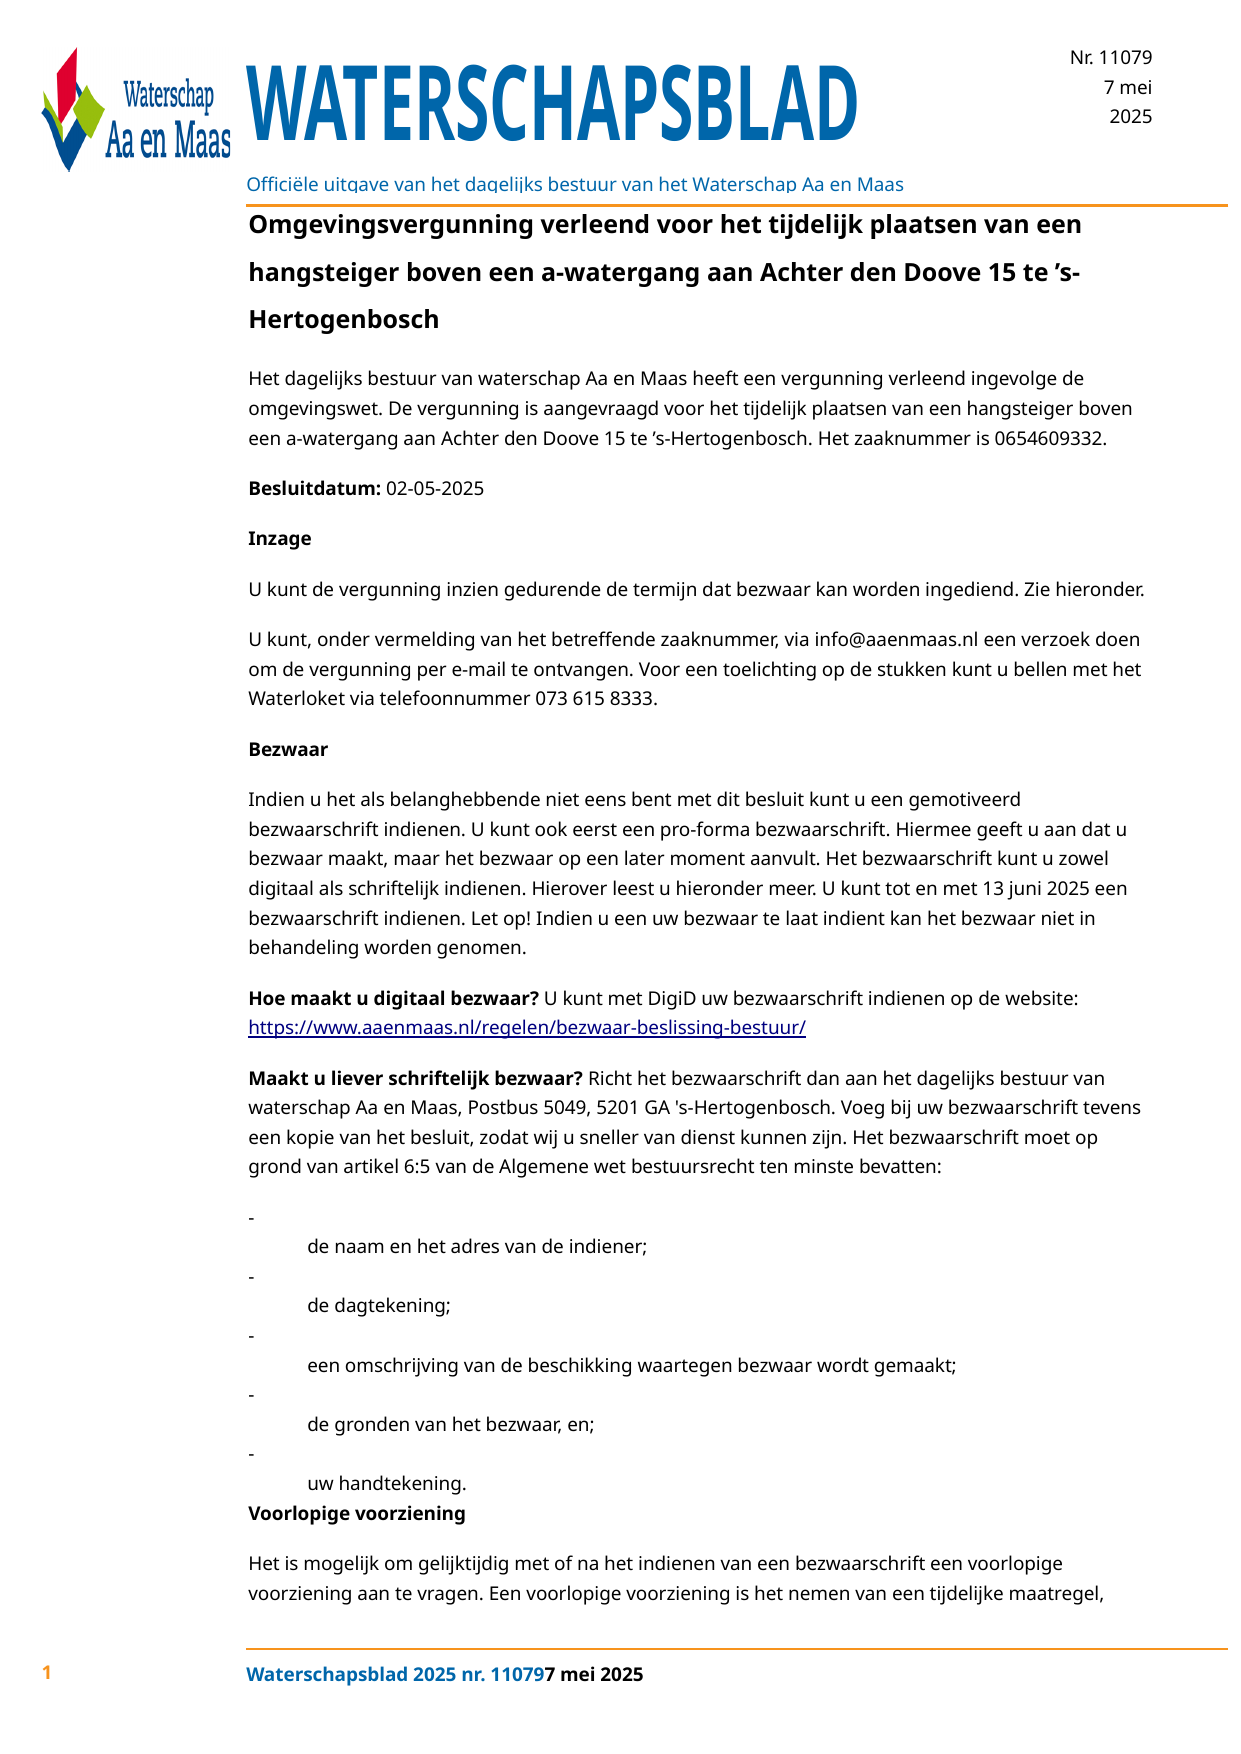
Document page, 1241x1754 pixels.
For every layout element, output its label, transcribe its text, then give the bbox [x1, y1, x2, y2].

text U kunt, onder vermelding van het betreffende zaaknummer, via info@aaenmaas.nl een verzoek doen om de vergunning per e-mail te ontvangen. Voor een toelichting op de stukken kunt u bellen met het Waterloket via telefoonnummer 073 615 8333. [248, 626, 1152, 711]
text Bezwaar [248, 736, 1152, 762]
text Inzage [248, 526, 1152, 551]
text Hoe maakt u digitaal bezwaar? U kunt met DigiD uw bezwaarschrift indienen op de website: https://www.aaenmaas.nl/regelen/bezwaar-beslissing-bestuur/ [248, 985, 1152, 1040]
list de naam en het adres van de indiener; [248, 1233, 1152, 1259]
text Maakt u liever schriftelijk bezwaar? Richt het bezwaarschrift dan aan het dagelijks bestuur van waterschap Aa en Maas, Postbus 5049, 5201 GA 's-Hertogenbosch. Voeg bij uw bezwaarschrift tevens een kopie van het besluit, zodat wij u sneller van dienst kunnen zijn. Het bezwaarschrift moet op grond van artikel 6:5 van de Algemene wet bestuursrecht ten minste bevatten: [248, 1065, 1152, 1179]
text Het dagelijks bestuur van waterschap Aa en Maas heeft een vergunning verleend ingevolge de omgevingswet. De vergunning is aangevraagd voor het tijdelijk plaatsen van een hangsteiger boven een a-watergang aan Achter den Doove 15 te ’s-Hertogenbosch. Het zaaknummer is 0654609332. [248, 366, 1152, 450]
text U kunt de vergunning inzien gedurende de termijn dat bezwaar kan worden ingediend. Zie hieronder. [248, 576, 1152, 602]
list uw handtekening. [248, 1470, 1152, 1496]
text Indien u het als belanghebbende niet eens bent met dit besluit kunt u een gemotiveerd bezwaarschrift indienen. U kunt ook eerst een pro-forma bezwaarschrift. Hiermee geeft u aan dat u bezwaar maakt, maar het bezwaar op een later moment aanvult. Het bezwaarschrift kunt u zowel digitaal als schriftelijk indienen. Hierover leest u hieronder meer. U kunt tot en met 13 juni 2025 een bezwaarschrift indienen. Let op! Indien u een uw bezwaar te laat indient kan het bezwaar niet in behandeling worden genomen. [248, 786, 1152, 960]
text Besluitdatum: 02-05-2025 [248, 475, 1152, 501]
picture [41, 47, 231, 172]
text Omgevingsvergunning verleend voor het tijdelijk plaatsen van een hangsteiger boven een a-watergang aan Achter den Doove 15 te ’s-Hertogenbosch [248, 207, 1152, 336]
list de dagtekening; [248, 1293, 1152, 1318]
list de gronden van het bezwaar, en; [248, 1411, 1152, 1437]
text Voorlopige voorziening [248, 1500, 1152, 1525]
text Het is mogelijk om gelijktijdig met of na het indienen van een bezwaarschrift een voorlopige voorziening aan te vragen. Een voorlopige voorziening is het nemen van een tijdelijke maatregel, [248, 1550, 1152, 1605]
list een omschrijving van de beschikking waartegen bezwaar wordt gemaakt; [248, 1352, 1152, 1377]
